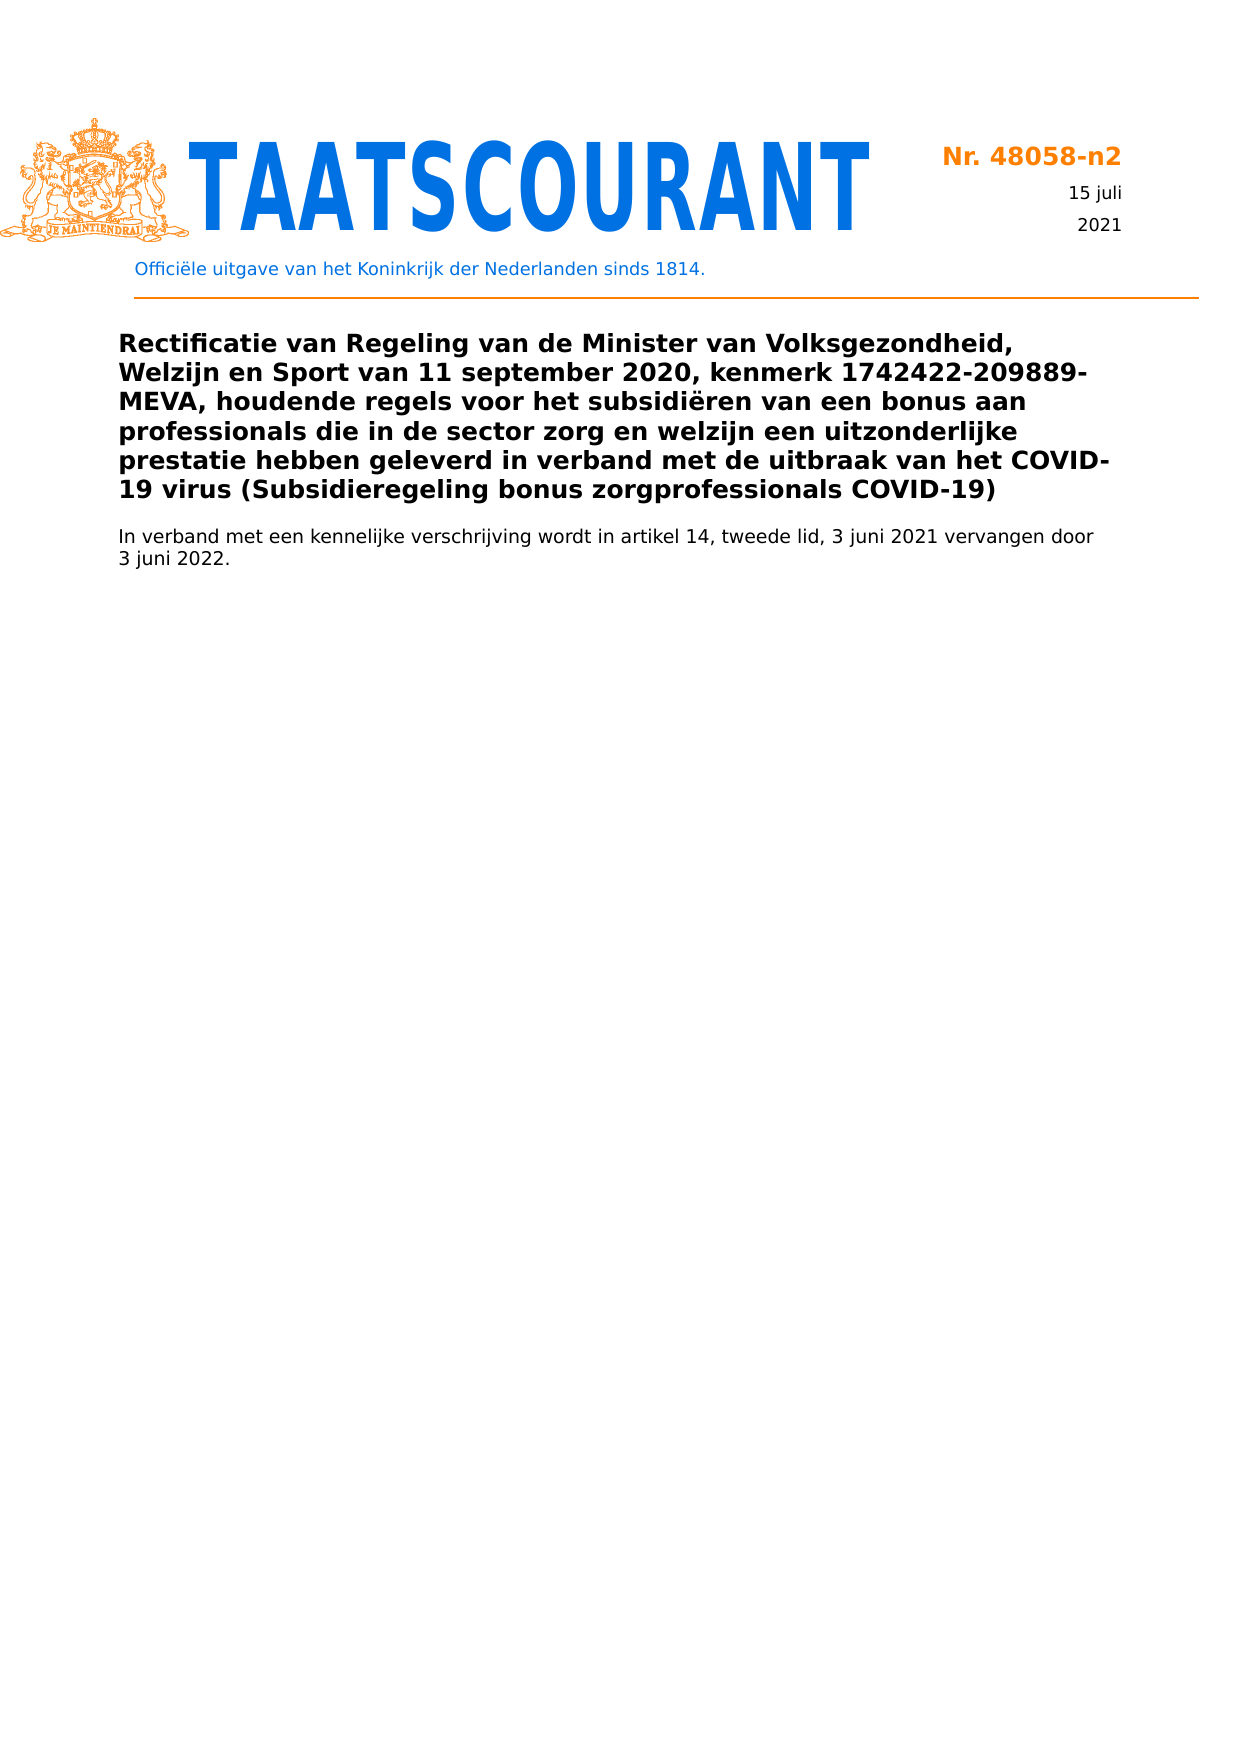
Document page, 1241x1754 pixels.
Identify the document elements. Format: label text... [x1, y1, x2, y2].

table_cell 2021 [939, 209, 1199, 259]
table_header Nr. 48058-n2 [939, 118, 1199, 177]
table_cell Officiële uitgave van het Koninkrijk der Nederlanden sinds 1814. [134, 259, 1199, 297]
subtitle Rectificatie van Regeling van de Minister van Volksgezondheid, Welzijn en Sport van 11 september 2020, kenmerk 1742422-209889-MEVA, houdende regels voor het subsidiëren van een bonus aan professionals die in de sector zorg en welzijn een uitzonderlijke prestatie hebben geleverd in verband met de uitbraak van het COVID-19 virus (Subsidieregeling bonus zorgprofessionals COVID-19) [118, 329, 1122, 504]
table_header [0, 242, 134, 297]
text In verband met een kennelijke verschrijving wordt in artikel 14, tweede lid, 3 juni 2021 vervangen door 3 juni 2022. [118, 526, 1122, 570]
table_cell 15 juli [939, 177, 1199, 209]
picture [0, 118, 189, 242]
table_header STAATSCOURANT [134, 118, 939, 259]
